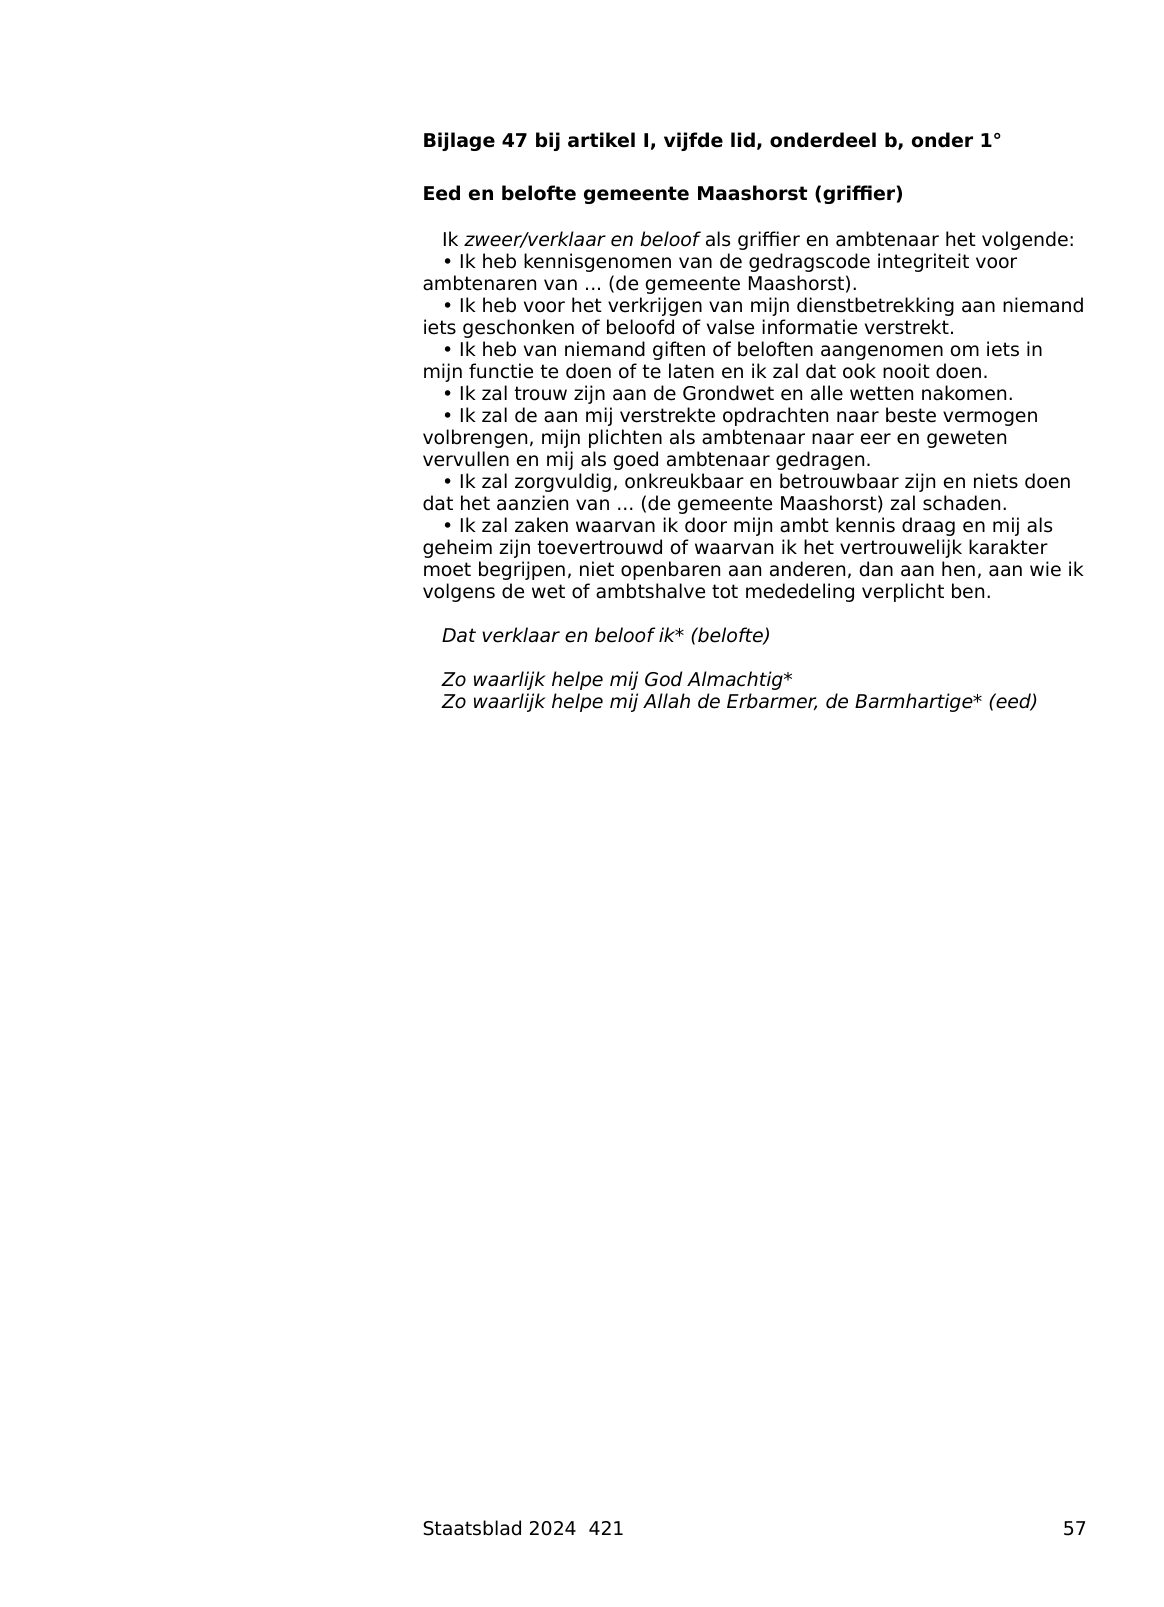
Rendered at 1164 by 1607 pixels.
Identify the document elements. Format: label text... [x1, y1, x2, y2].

text • Ik zal zaken waarvan ik door mijn ambt kennis draag en mij als geheim zijn toevertrouwd of waarvan ik het vertrouwelijk karakter moet begrijpen, niet openbaren aan anderen, dan aan hen, aan wie ik volgens de wet of ambtshalve tot mededeling verplicht ben. [422, 515, 1087, 603]
text • Ik zal zorgvuldig, onkreukbaar en betrouwbaar zijn en niets doen dat het aanzien van ... (de gemeente Maashorst) zal schaden. [422, 471, 1087, 515]
text • Ik zal trouw zijn aan de Grondwet en alle wetten nakomen. [422, 383, 1087, 405]
text • Ik heb voor het verkrijgen van mijn dienstbetrekking aan niemand iets geschonken of beloofd of valse informatie verstrekt. [422, 295, 1087, 339]
text • Ik heb van niemand giften of beloften aangenomen om iets in mijn functie te doen of te laten en ik zal dat ook nooit doen. [422, 339, 1087, 383]
text • Ik zal de aan mij verstrekte opdrachten naar beste vermogen volbrengen, mijn plichten als ambtenaar naar eer en geweten vervullen en mij als goed ambtenaar gedragen. [422, 405, 1087, 471]
text • Ik heb kennisgenomen van de gedragscode integriteit voor ambtenaren van ... (de gemeente Maashorst). [422, 251, 1087, 295]
subtitle Bijlage 47 bij artikel I, vijfde lid, onderdeel b, onder 1° [422, 130, 1087, 152]
text Ik zweer/verklaar en beloof als griffier en ambtenaar het volgende: [422, 229, 1087, 251]
text Zo waarlijk helpe mij God Almachtig* [422, 669, 1087, 691]
text Dat verklaar en beloof ik* (belofte) [422, 625, 1087, 647]
subtitle Eed en belofte gemeente Maashorst (griffier) [422, 182, 1087, 204]
text Zo waarlijk helpe mij Allah de Erbarmer, de Barmhartige* (eed) [422, 691, 1087, 713]
